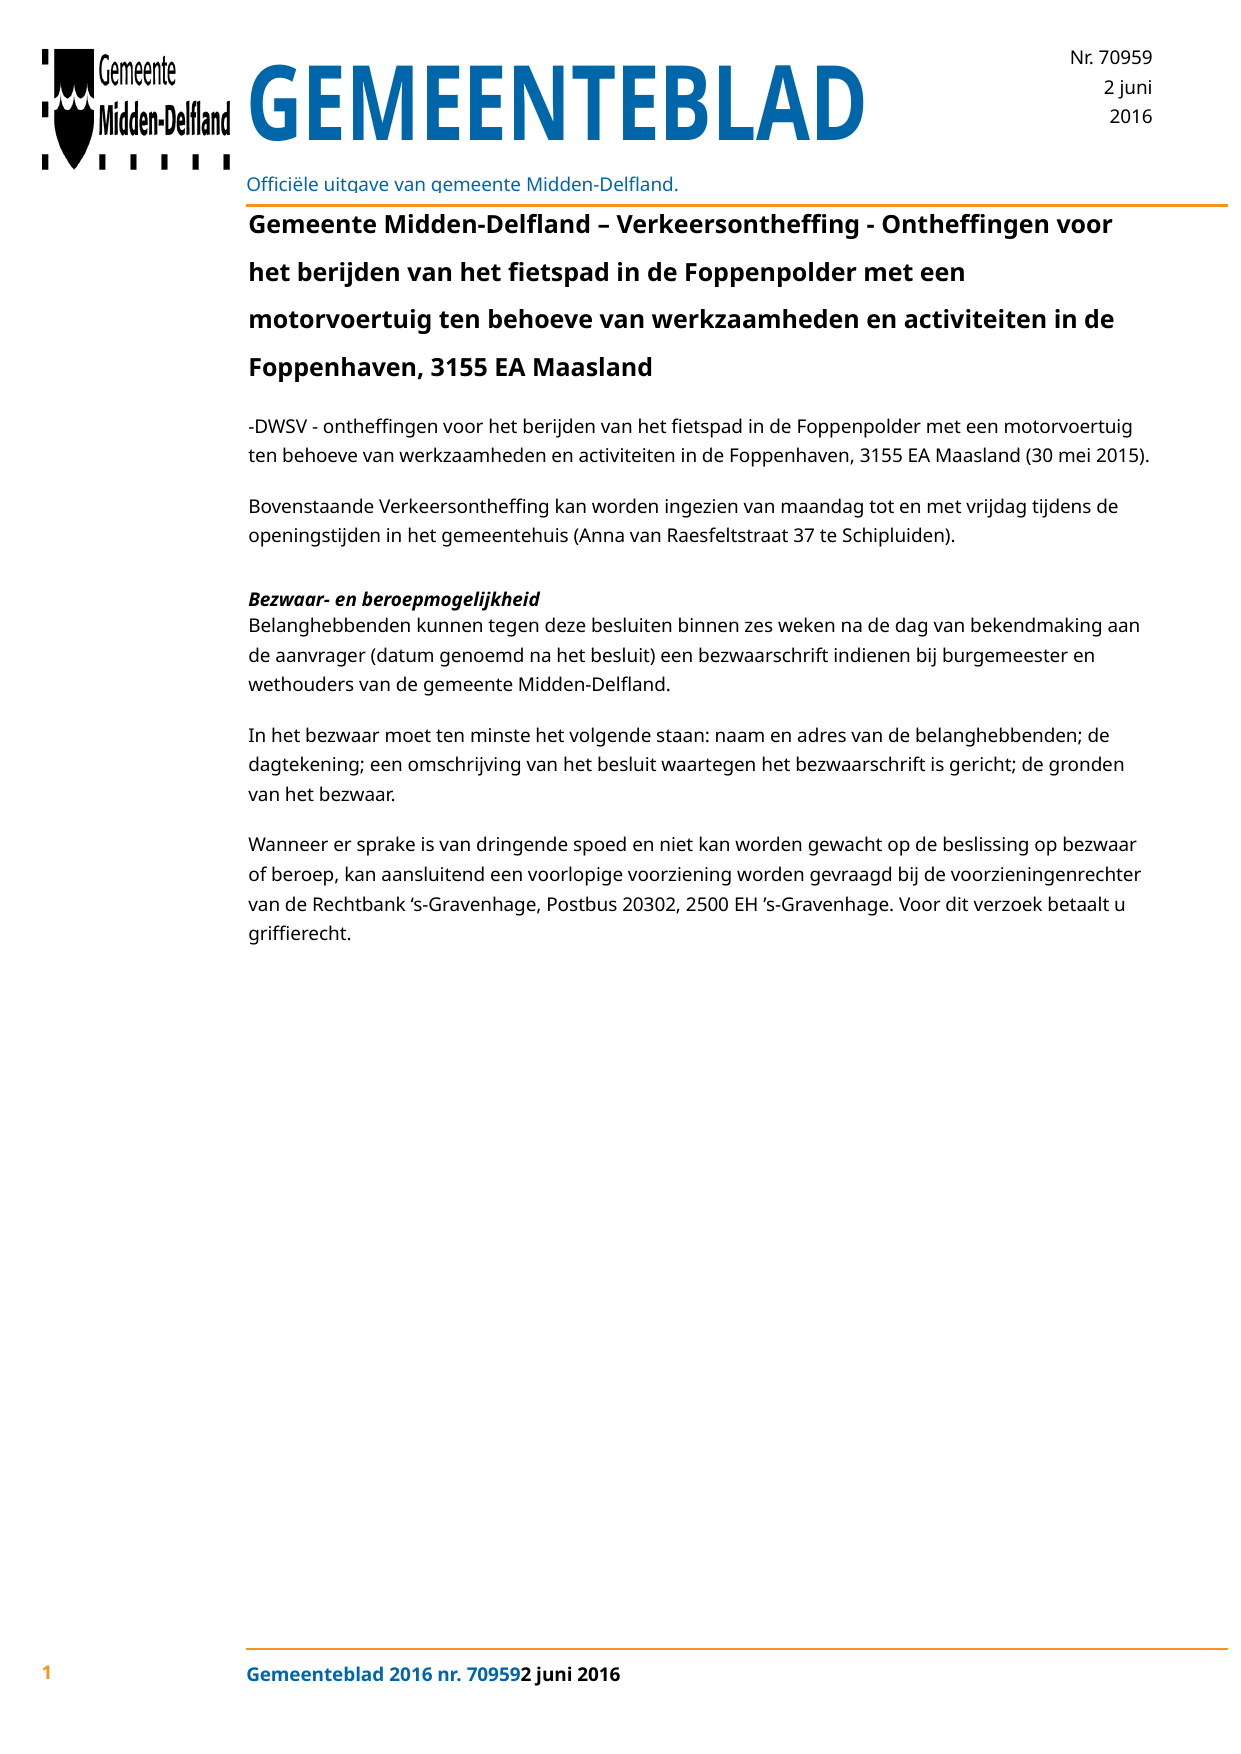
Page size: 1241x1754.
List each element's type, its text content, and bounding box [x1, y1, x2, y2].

text In het bezwaar moet ten minste het volgende staan: naam en adres van de belanghebbenden; de dagtekening; een omschrijving van het besluit waartegen het bezwaarschrift is gericht; de gronden van het bezwaar. [248, 722, 1152, 807]
text Belanghebbenden kunnen tegen deze besluiten binnen zes weken na de dag van bekendmaking aan de aanvrager (datum genoemd na het besluit) een bezwaarschrift indienen bij burgemeester en wethouders van de gemeente Midden-Delfland. [248, 612, 1152, 697]
picture [41, 47, 231, 172]
text Bezwaar- en beroepmogelijkheid [248, 587, 1152, 612]
text Bovenstaande Verkeersontheffing kan worden ingezien van maandag tot en met vrijdag tijdens de openingstijden in het gemeentehuis (Anna van Raesfeltstraat 37 te Schipluiden). [248, 493, 1152, 548]
text Gemeente Midden-Delfland – Verkeersontheffing - Ontheffingen voor het berijden van het fietspad in de Foppenpolder met een motorvoertuig ten behoeve van werkzaamheden en activiteiten in de Foppenhaven, 3155 EA Maasland [248, 207, 1152, 384]
text Wanneer er sprake is van dringende spoed en niet kan worden gewacht op de beslissing op bezwaar of beroep, kan aansluitend een voorlopige voorziening worden gevraagd bij de voorzieningenrechter van de Rechtbank ‘s-Gravenhage, Postbus 20302, 2500 EH ’s-Gravenhage. Voor dit verzoek betaalt u griffierecht. [248, 832, 1152, 946]
text -DWSV - ontheffingen voor het berijden van het fietspad in de Foppenpolder met een motorvoertuig ten behoeve van werkzaamheden en activiteiten in de Foppenhaven, 3155 EA Maasland (30 mei 2015). [248, 413, 1152, 468]
